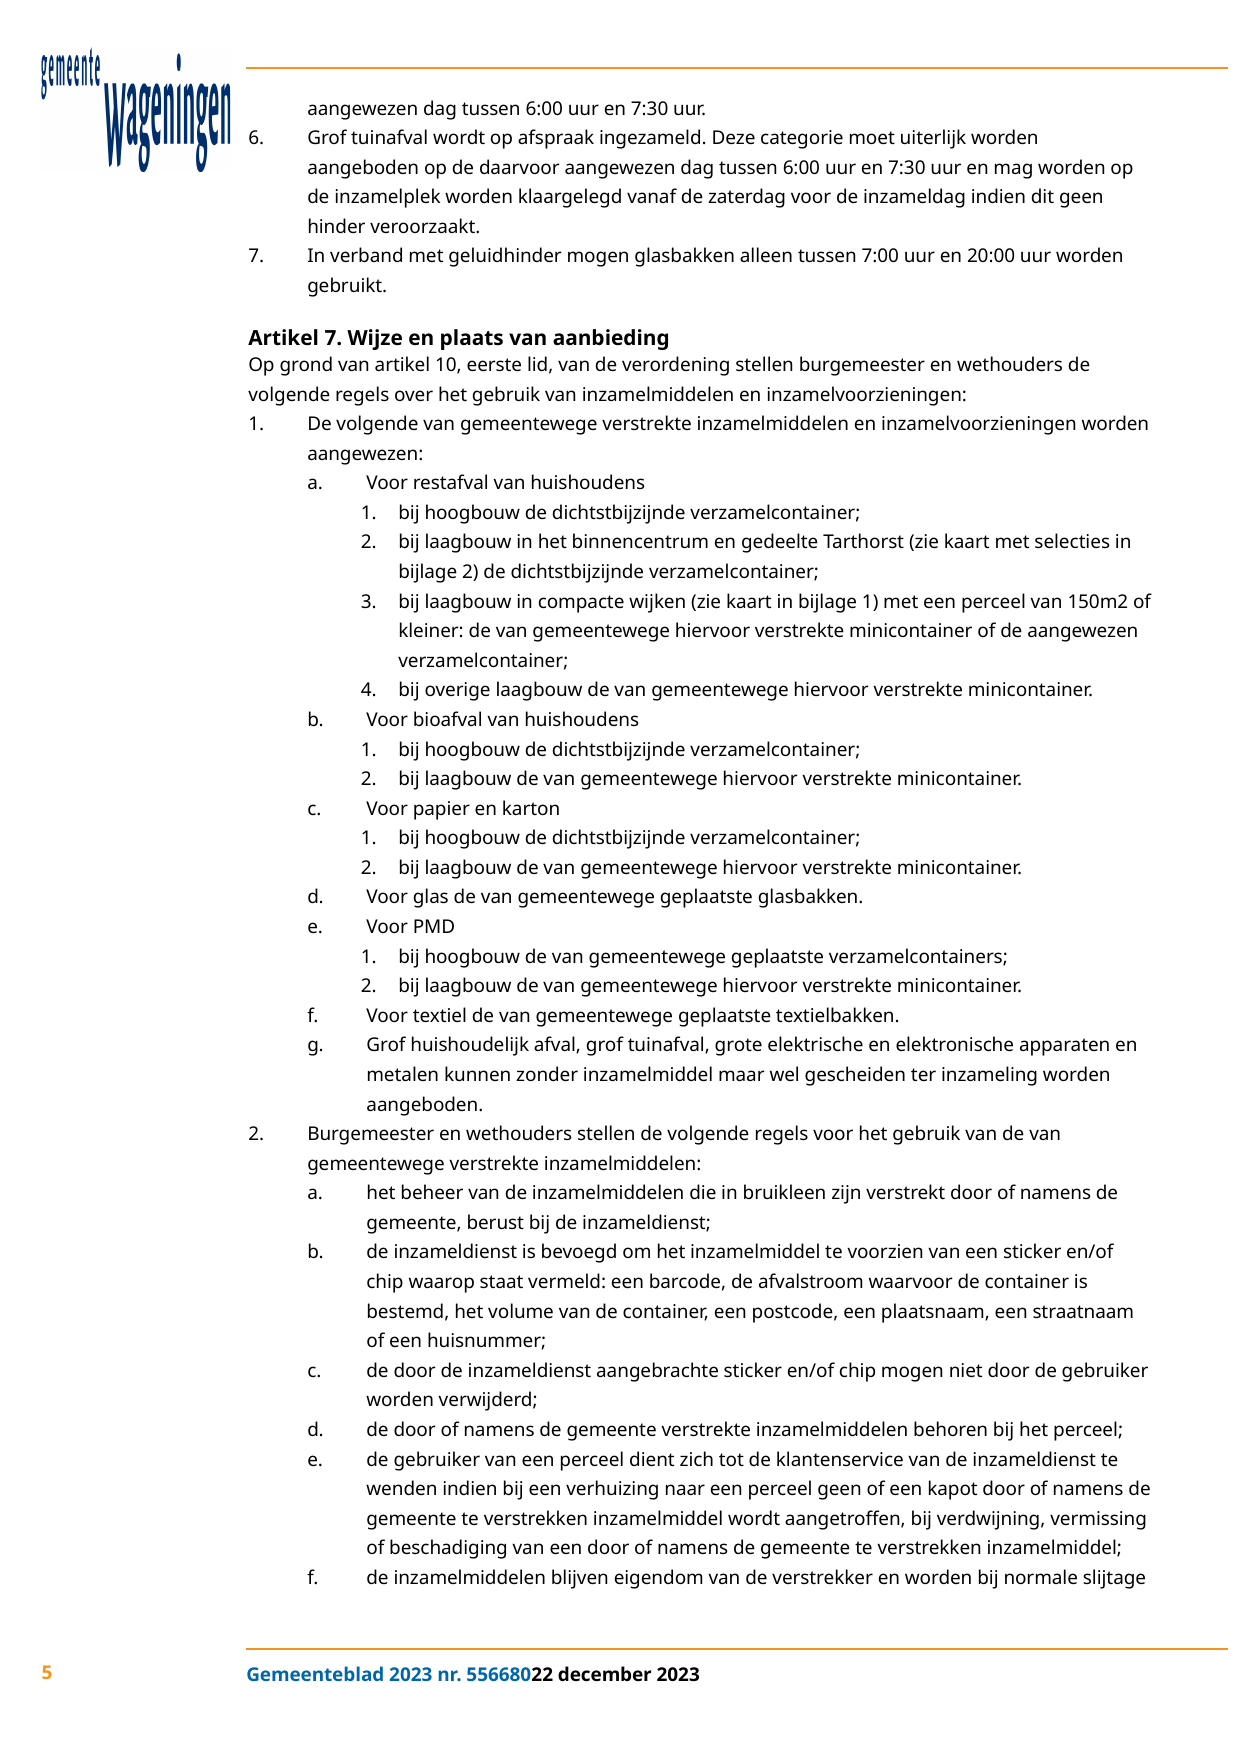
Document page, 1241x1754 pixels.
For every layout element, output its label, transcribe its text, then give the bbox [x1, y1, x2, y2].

list In verband met geluidhinder mogen glasbakken alleen tussen 7:00 uur en 20:00 uur worden gebruikt. [248, 243, 1152, 298]
list bij hoogbouw de van gemeentewege geplaatste verzamelcontainers; [361, 943, 1152, 968]
list bij hoogbouw de dichtstbijzijnde verzamelcontainer; [361, 824, 1152, 850]
list Voor bioafval van huishoudens [307, 706, 1152, 732]
list het beheer van de inzamelmiddelen die in bruikleen zijn verstrekt door of namens de gemeente, berust bij de inzameldienst; [307, 1179, 1152, 1235]
list Grof tuinafval wordt op afspraak ingezameld. Deze categorie moet uiterlijk worden aangeboden op de daarvoor aangewezen dag tussen 6:00 uur en 7:30 uur en mag worden op de inzamelplek worden klaargelegd vanaf de zaterdag voor de inzameldag indien dit geen hinder veroorzaakt. [248, 124, 1152, 239]
list bij laagbouw in het binnencentrum en gedeelte Tarthorst (zie kaart met selecties in bijlage 2) de dichtstbijzijnde verzamelcontainer; [361, 529, 1152, 584]
list bij laagbouw de van gemeentewege hiervoor verstrekte minicontainer. [361, 972, 1152, 998]
list bij hoogbouw de dichtstbijzijnde verzamelcontainer; [361, 736, 1152, 761]
list Voor papier en karton [307, 795, 1152, 821]
list bij hoogbouw de dichtstbijzijnde verzamelcontainer; [361, 499, 1152, 525]
list De volgende van gemeentewege verstrekte inzamelmiddelen en inzamelvoorzieningen worden aangewezen: [248, 410, 1152, 466]
text Artikel 7. Wijze en plaats van aanbieding [248, 323, 1152, 351]
list bij laagbouw de van gemeentewege hiervoor verstrekte minicontainer. [361, 765, 1152, 791]
picture [41, 47, 231, 172]
list Voor restafval van huishoudens [307, 469, 1152, 495]
list Voor PMD [307, 913, 1152, 939]
list de inzameldienst is bevoegd om het inzamelmiddel te voorzien van een sticker en/of chip waarop staat vermeld: een barcode, de afvalstroom waarvoor de container is bestemd, het volume van de container, een postcode, een plaatsnaam, een straatnaam of een huisnummer; [307, 1239, 1152, 1353]
list de door de inzameldienst aangebrachte sticker en/of chip mogen niet door de gebruiker worden verwijderd; [307, 1357, 1152, 1412]
list Burgemeester en wethouders stellen de volgende regels voor het gebruik van de van gemeentewege verstrekte inzamelmiddelen: [248, 1120, 1152, 1176]
list de gebruiker van een perceel dient zich tot de klantenservice van de inzameldienst te wenden indien bij een verhuizing naar een perceel geen of een kapot door of namens de gemeente te verstrekken inzamelmiddel wordt aangetroffen, bij verdwijning, vermissing of beschadiging van een door of namens de gemeente te verstrekken inzamelmiddel; [307, 1446, 1152, 1560]
list bij laagbouw de van gemeentewege hiervoor verstrekte minicontainer. [361, 854, 1152, 880]
list Grof huishoudelijk afval, grof tuinafval, grote elektrische en elektronische apparaten en metalen kunnen zonder inzamelmiddel maar wel gescheiden ter inzameling worden aangeboden. [307, 1032, 1152, 1116]
list de door of namens de gemeente verstrekte inzamelmiddelen behoren bij het perceel; [307, 1416, 1152, 1442]
list bij laagbouw in compacte wijken (zie kaart in bijlage 1) met een perceel van 150m2 of kleiner: de van gemeentewege hiervoor verstrekte minicontainer of de aangewezen verzamelcontainer; [361, 588, 1152, 673]
list aangewezen dag tussen 6:00 uur en 7:30 uur. [248, 95, 1152, 121]
text Op grond van artikel 10, eerste lid, van de verordening stellen burgemeester en wethouders de volgende regels over het gebruik van inzamelmiddelen en inzamelvoorzieningen: [248, 351, 1152, 406]
list de inzamelmiddelen blijven eigendom van de verstrekker en worden bij normale slijtage [307, 1564, 1152, 1590]
list Voor glas de van gemeentewege geplaatste glasbakken. [307, 884, 1152, 909]
list Voor textiel de van gemeentewege geplaatste textielbakken. [307, 1002, 1152, 1028]
list bij overige laagbouw de van gemeentewege hiervoor verstrekte minicontainer. [361, 677, 1152, 702]
